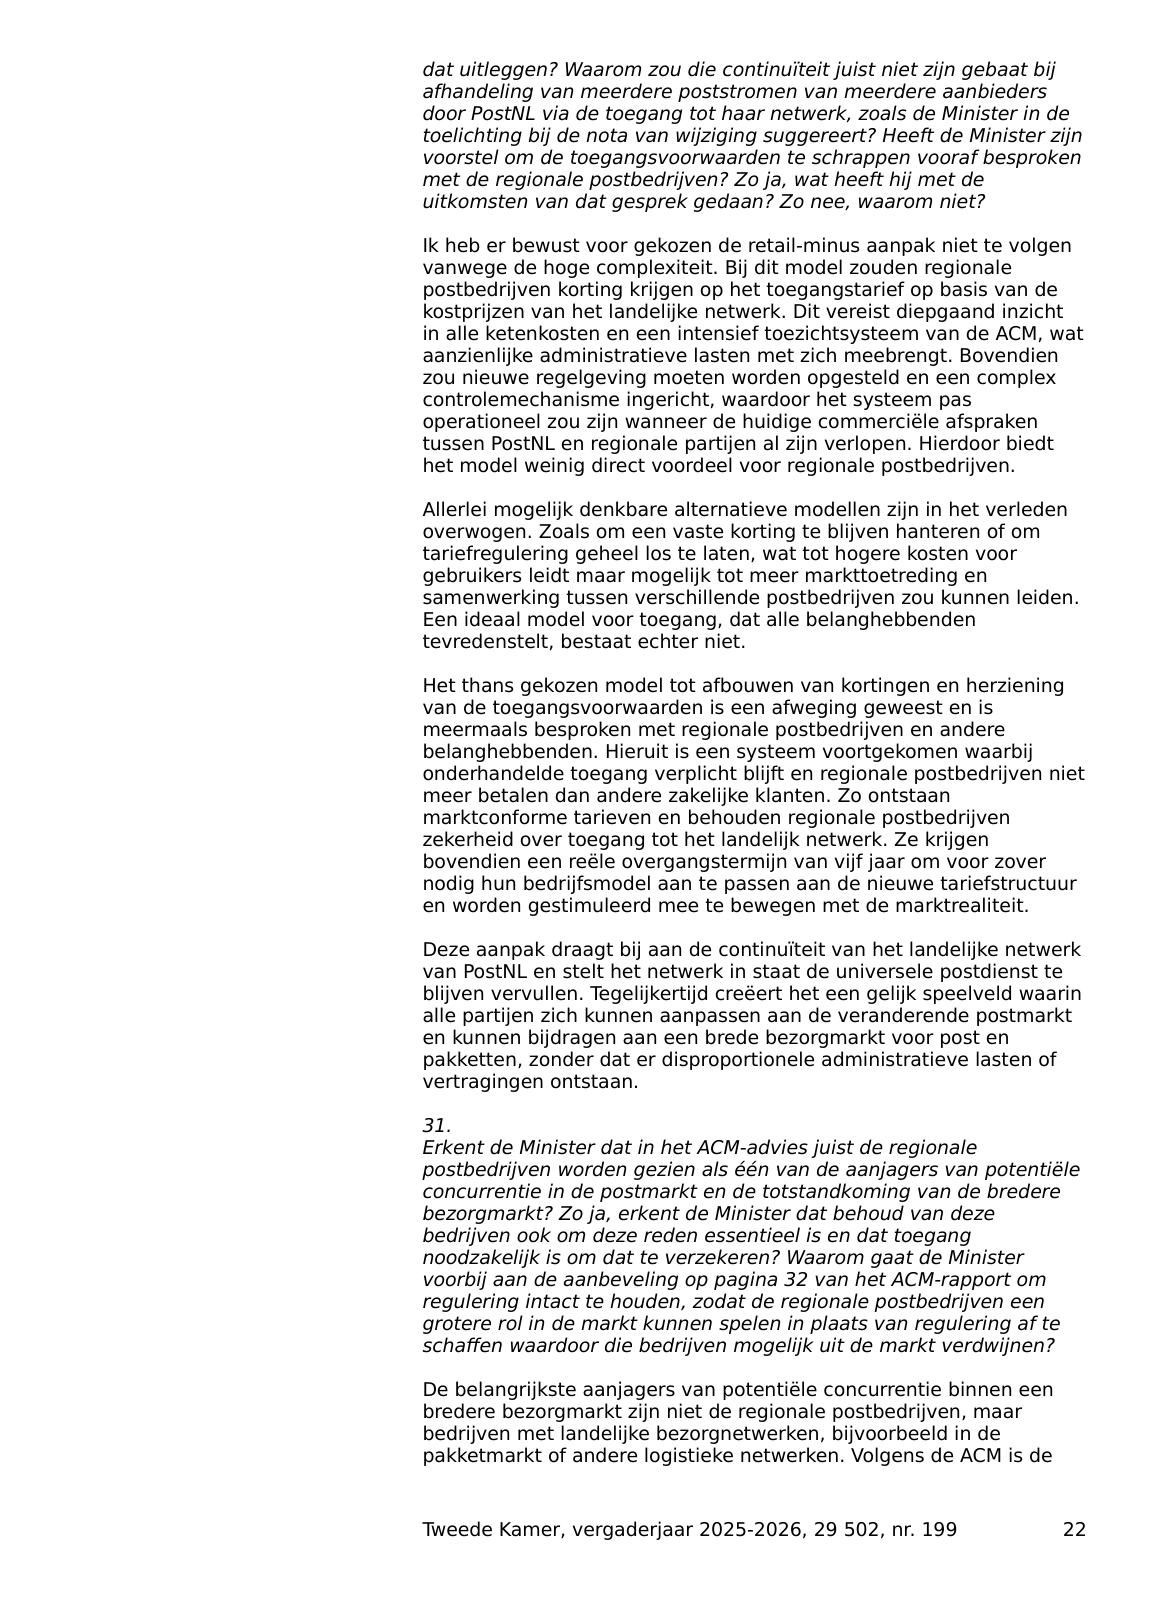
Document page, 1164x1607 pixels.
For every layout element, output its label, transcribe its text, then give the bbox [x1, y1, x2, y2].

text Erkent de Minister dat in het ACM-advies juist de regionale postbedrijven worden gezien als één van de aanjagers van potentiële concurrentie in de postmarkt en de totstandkoming van de bredere bezorgmarkt? Zo ja, erkent de Minister dat behoud van deze bedrijven ook om deze reden essentieel is en dat toegang noodzakelijk is om dat te verzekeren? Waarom gaat de Minister voorbij aan de aanbeveling op pagina 32 van het ACM-rapport om regulering intact te houden, zodat de regionale postbedrijven een grotere rol in de markt kunnen spelen in plaats van regulering af te schaffen waardoor die bedrijven mogelijk uit de markt verdwijnen? [422, 1137, 1087, 1357]
text De belangrijkste aanjagers van potentiële concurrentie binnen een bredere bezorgmarkt zijn niet de regionale postbedrijven, maar bedrijven met landelijke bezorgnetwerken, bijvoorbeeld in de pakketmarkt of andere logistieke netwerken. Volgens de ACM is de [422, 1379, 1087, 1467]
text Deze aanpak draagt bij aan de continuïteit van het landelijke netwerk van PostNL en stelt het netwerk in staat de universele postdienst te blijven vervullen. Tegelijkertijd creëert het een gelijk speelveld waarin alle partijen zich kunnen aanpassen aan de veranderende postmarkt en kunnen bijdragen aan een brede bezorgmarkt voor post en pakketten, zonder dat er disproportionele administratieve lasten of vertragingen ontstaan. [422, 939, 1087, 1093]
text Ik heb er bewust voor gekozen de retail-minus aanpak niet te volgen vanwege de hoge complexiteit. Bij dit model zouden regionale postbedrijven korting krijgen op het toegangstarief op basis van de kostprijzen van het landelijke netwerk. Dit vereist diepgaand inzicht in alle ketenkosten en een intensief toezichtsysteem van de ACM, wat aanzienlijke administratieve lasten met zich meebrengt. Bovendien zou nieuwe regelgeving moeten worden opgesteld en een complex controlemechanisme ingericht, waardoor het systeem pas operationeel zou zijn wanneer de huidige commerciële afspraken tussen PostNL en regionale partijen al zijn verlopen. Hierdoor biedt het model weinig direct voordeel voor regionale postbedrijven. [422, 235, 1087, 477]
text Allerlei mogelijk denkbare alternatieve modellen zijn in het verleden overwogen. Zoals om een vaste korting te blijven hanteren of om tariefregulering geheel los te laten, wat tot hogere kosten voor gebruikers leidt maar mogelijk tot meer markttoetreding en samenwerking tussen verschillende postbedrijven zou kunnen leiden. Een ideaal model voor toegang, dat alle belanghebbenden tevredenstelt, bestaat echter niet. [422, 499, 1087, 653]
text 31. [422, 1115, 1087, 1137]
text Het thans gekozen model tot afbouwen van kortingen en herziening van de toegangsvoorwaarden is een afweging geweest en is meermaals besproken met regionale postbedrijven en andere belanghebbenden. Hieruit is een systeem voortgekomen waarbij onderhandelde toegang verplicht blijft en regionale postbedrijven niet meer betalen dan andere zakelijke klanten. Zo ontstaan marktconforme tarieven en behouden regionale postbedrijven zekerheid over toegang tot het landelijk netwerk. Ze krijgen bovendien een reële overgangstermijn van vijf jaar om voor zover nodig hun bedrijfsmodel aan te passen aan de nieuwe tariefstructuur en worden gestimuleerd mee te bewegen met de marktrealiteit. [422, 675, 1087, 917]
text dat uitleggen? Waarom zou die continuïteit juist niet zijn gebaat bij afhandeling van meerdere poststromen van meerdere aanbieders door PostNL via de toegang tot haar netwerk, zoals de Minister in de toelichting bij de nota van wijziging suggereert? Heeft de Minister zijn voorstel om de toegangsvoorwaarden te schrappen vooraf besproken met de regionale postbedrijven? Zo ja, wat heeft hij met de uitkomsten van dat gesprek gedaan? Zo nee, waarom niet? [422, 59, 1087, 213]
